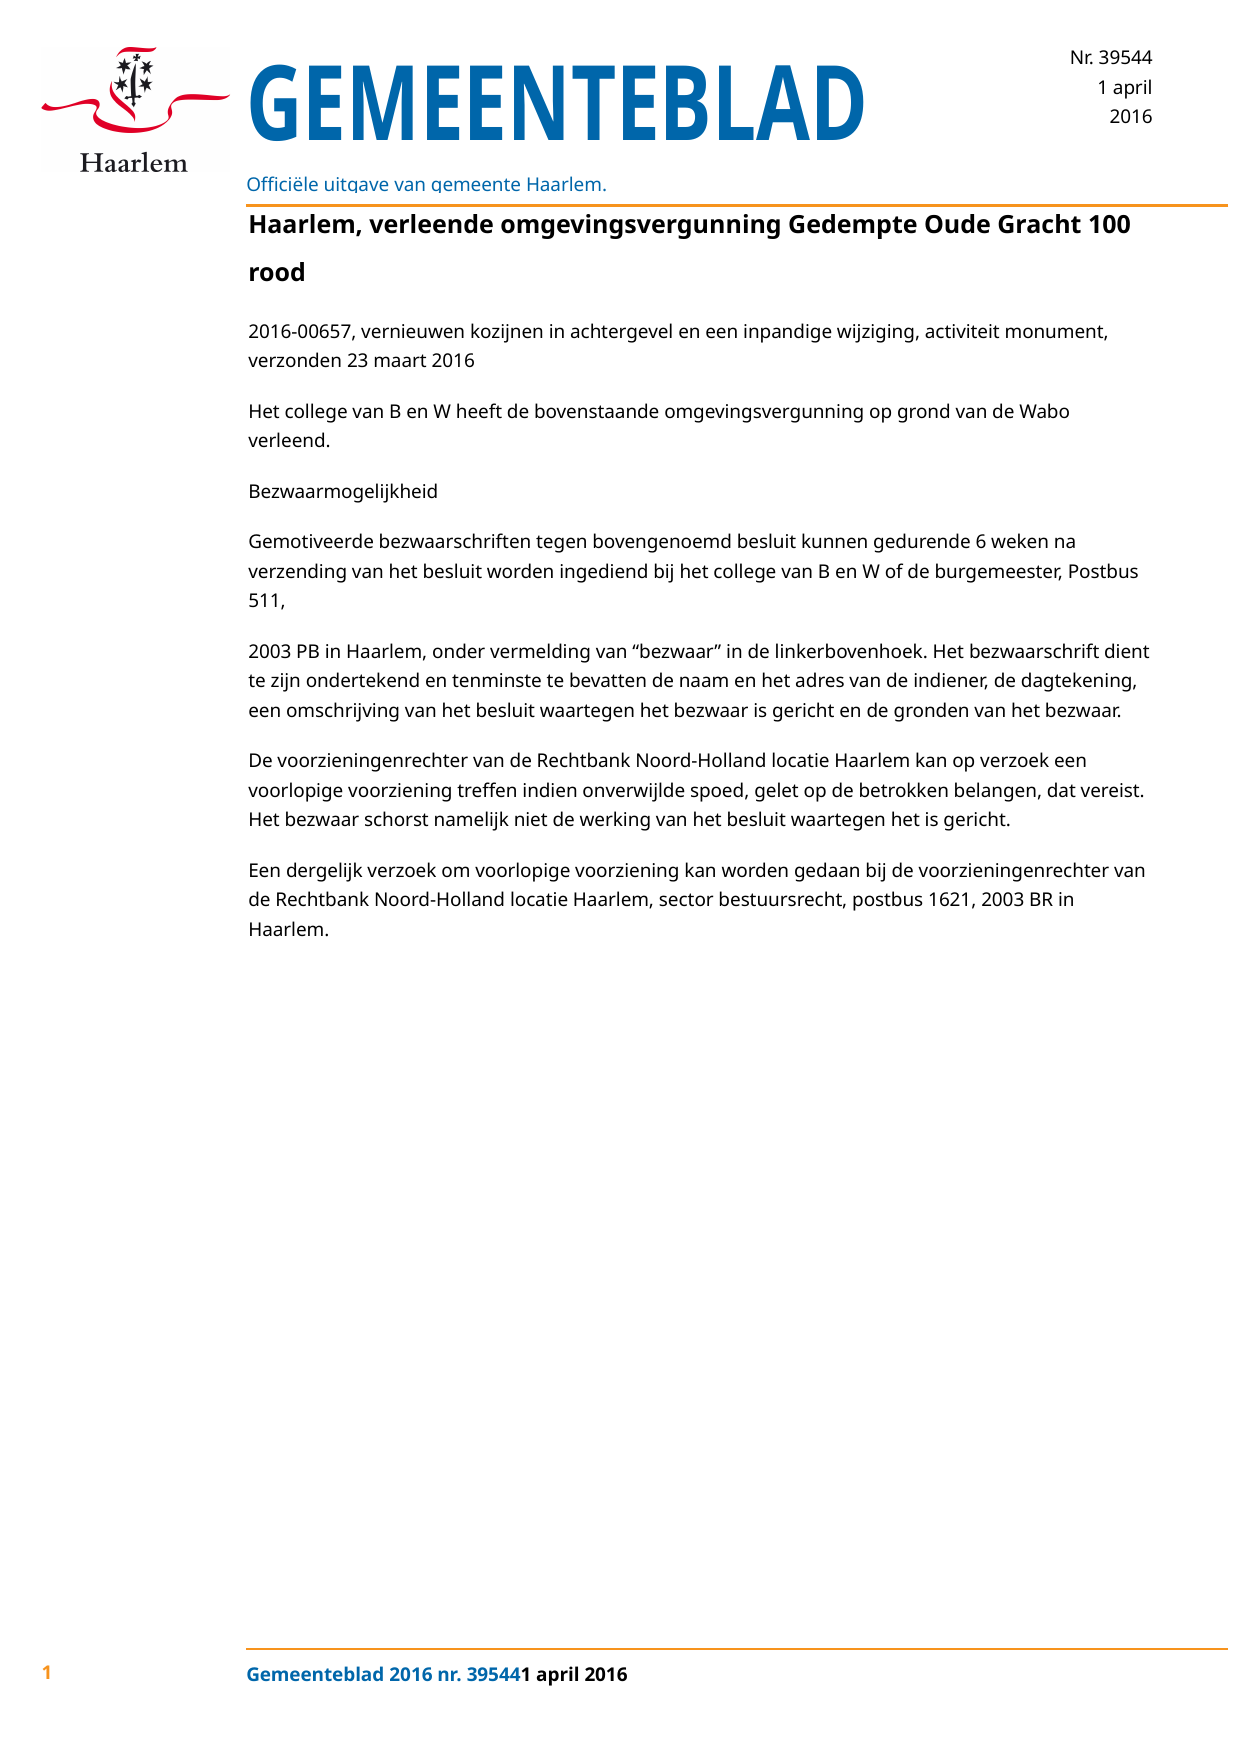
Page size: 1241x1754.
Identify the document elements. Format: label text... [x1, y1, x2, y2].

text 2016-00657, vernieuwen kozijnen in achtergevel en een inpandige wijziging, activiteit monument, verzonden 23 maart 2016 [248, 318, 1152, 373]
text De voorzieningenrechter van de Rechtbank Noord-Holland locatie Haarlem kan op verzoek een voorlopige voorziening treffen indien onverwijlde spoed, gelet op de betrokken belangen, dat vereist. Het bezwaar schorst namelijk niet de werking van het besluit waartegen het is gericht. [248, 747, 1152, 832]
picture [41, 47, 231, 172]
text Gemotiveerde bezwaarschriften tegen bovengenoemd besluit kunnen gedurende 6 weken na verzending van het besluit worden ingediend bij het college van B en W of de burgemeester, Postbus 511, [248, 528, 1152, 613]
text 2003 PB in Haarlem, onder vermelding van “bezwaar” in de linkerbovenhoek. Het bezwaarschrift dient te zijn ondertekend en tenminste te bevatten de naam en het adres van de indiener, de dagtekening, een omschrijving van het besluit waartegen het bezwaar is gericht en de gronden van het bezwaar. [248, 638, 1152, 723]
text Haarlem, verleende omgevingsvergunning Gedempte Oude Gracht 100 rood [248, 207, 1152, 288]
text Het college van B en W heeft de bovenstaande omgevingsvergunning op grond van de Wabo verleend. [248, 398, 1152, 453]
text Bezwaarmogelijkheid [248, 478, 1152, 504]
text Een dergelijk verzoek om voorlopige voorziening kan worden gedaan bij de voorzieningenrechter van de Rechtbank Noord-Holland locatie Haarlem, sector bestuursrecht, postbus 1621, 2003 BR in Haarlem. [248, 857, 1152, 942]
